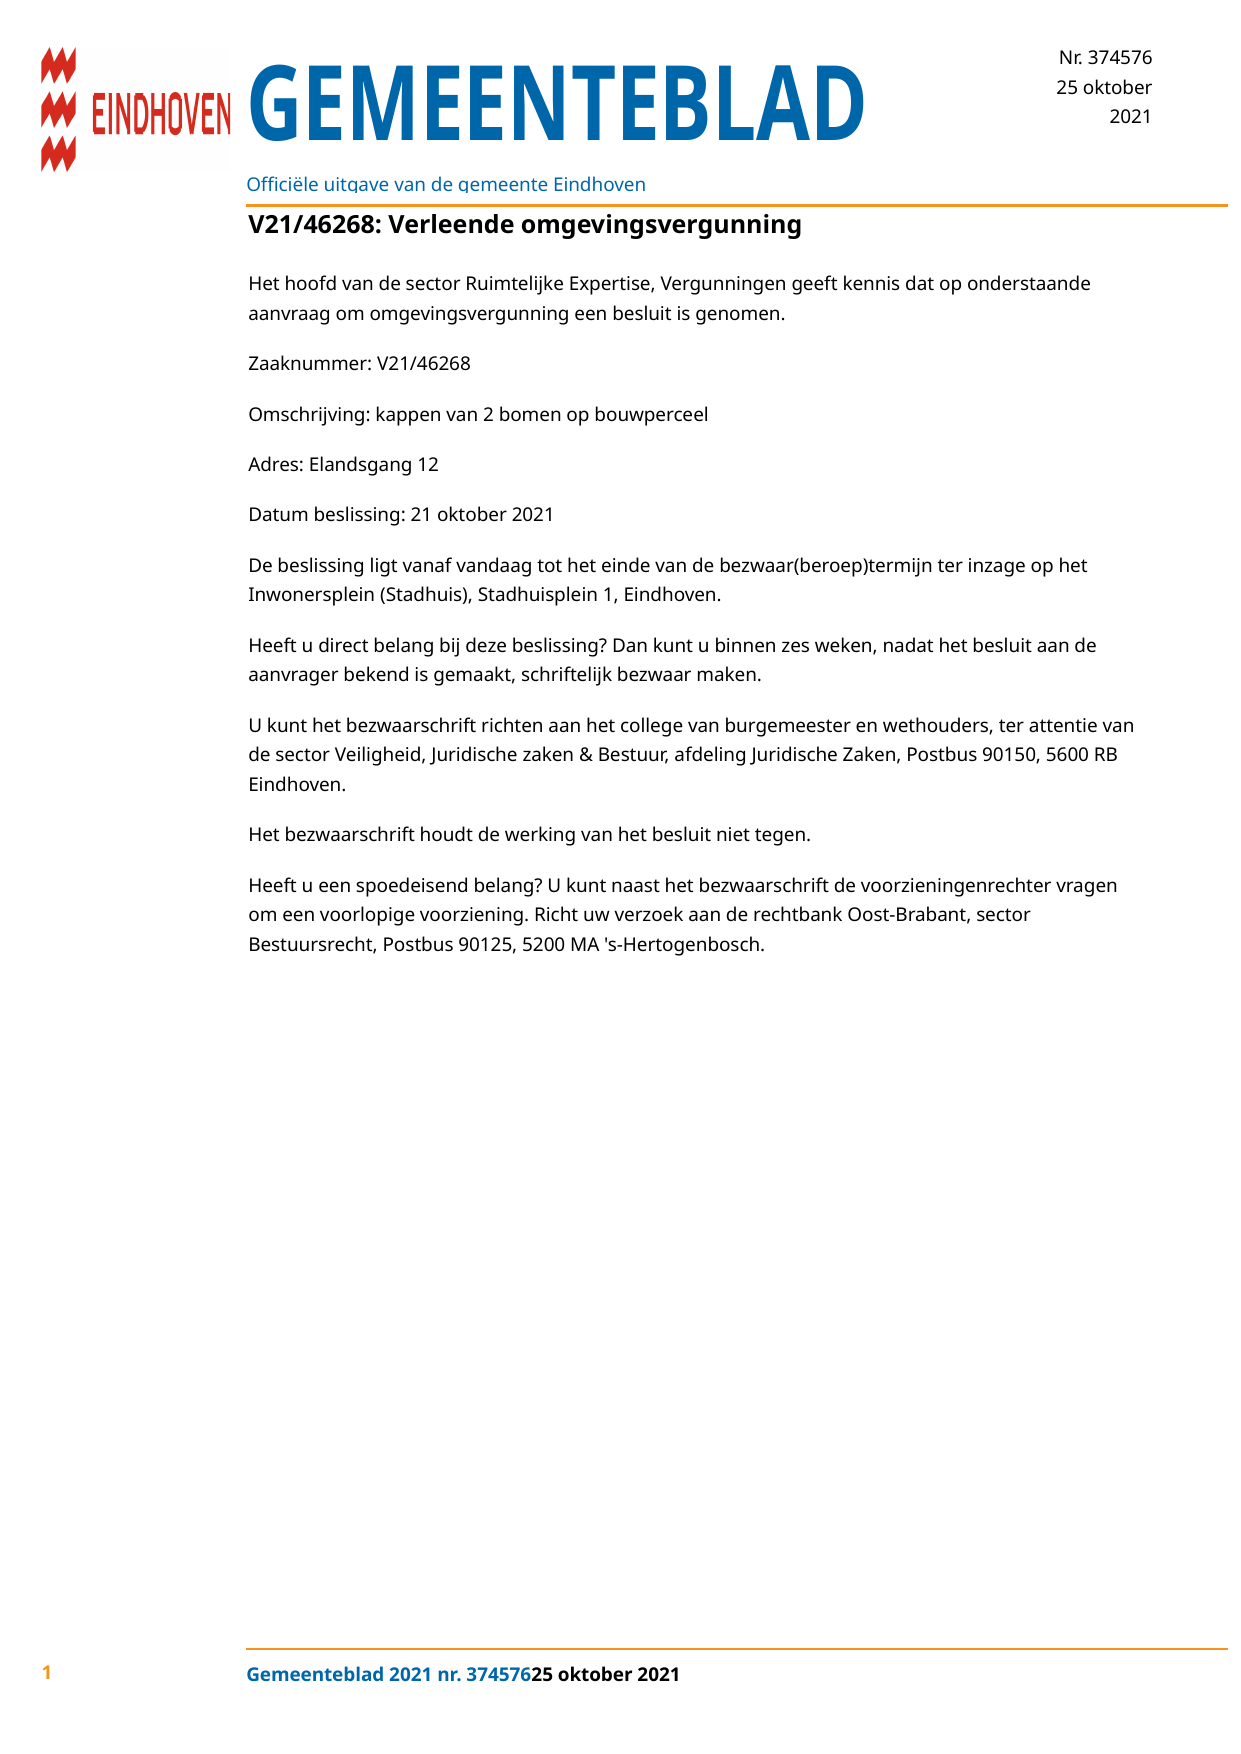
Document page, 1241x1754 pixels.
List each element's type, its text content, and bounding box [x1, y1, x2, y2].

text De beslissing ligt vanaf vandaag tot het einde van de bezwaar(beroep)termijn ter inzage op het Inwonersplein (Stadhuis), Stadhuisplein 1, Eindhoven. [248, 552, 1152, 607]
text Adres: Elandsgang 12 [248, 451, 1152, 477]
text Datum beslissing: 21 oktober 2021 [248, 502, 1152, 527]
text Het bezwaarschrift houdt de werking van het besluit niet tegen. [248, 822, 1152, 847]
text V21/46268: Verleende omgevingsvergunning [248, 207, 1152, 241]
text Heeft u een spoedeisend belang? U kunt naast het bezwaarschrift de voorzieningenrechter vragen om een voorlopige voorziening. Richt uw verzoek aan de rechtbank Oost-Brabant, sector Bestuursrecht, Postbus 90125, 5200 MA 's-Hertogenbosch. [248, 872, 1152, 957]
text Zaaknummer: V21/46268 [248, 350, 1152, 376]
text Het hoofd van de sector Ruimtelijke Expertise, Vergunningen geeft kennis dat op onderstaande aanvraag om omgevingsvergunning een besluit is genomen. [248, 270, 1152, 326]
picture [41, 47, 231, 172]
text U kunt het bezwaarschrift richten aan het college van burgemeester en wethouders, ter attentie van de sector Veiligheid, Juridische zaken & Bestuur, afdeling Juridische Zaken, Postbus 90150, 5600 RB Eindhoven. [248, 712, 1152, 797]
text Omschrijving: kappen van 2 bomen op bouwperceel [248, 401, 1152, 426]
text Heeft u direct belang bij deze beslissing? Dan kunt u binnen zes weken, nadat het besluit aan de aanvrager bekend is gemaakt, schriftelijk bezwaar maken. [248, 632, 1152, 687]
